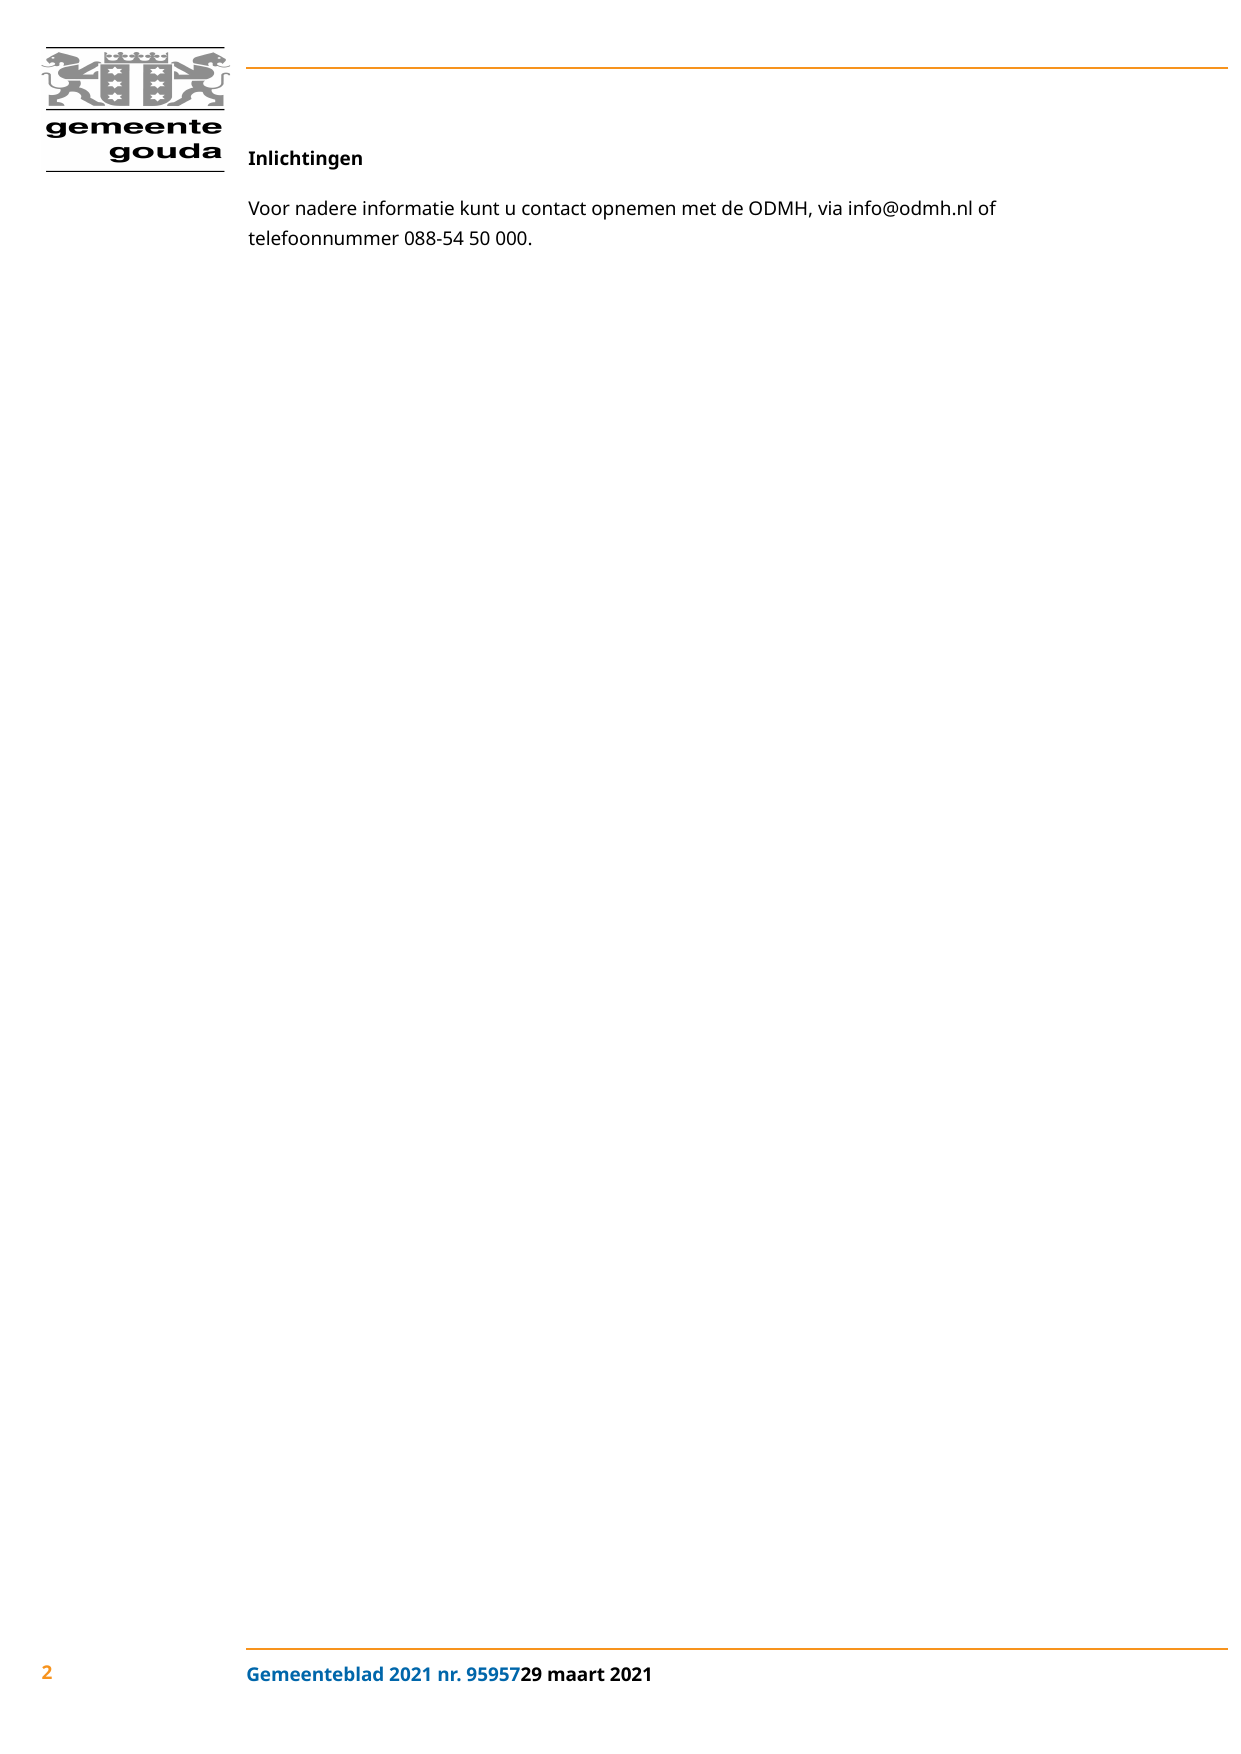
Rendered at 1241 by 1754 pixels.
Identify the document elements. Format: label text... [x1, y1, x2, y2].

text Voor nadere informatie kunt u contact opnemen met de ODMH, via info@odmh.nl of telefoonnummer 088-54 50 000. [248, 196, 1152, 251]
picture [41, 47, 231, 172]
text Inlichtingen [248, 145, 1152, 171]
